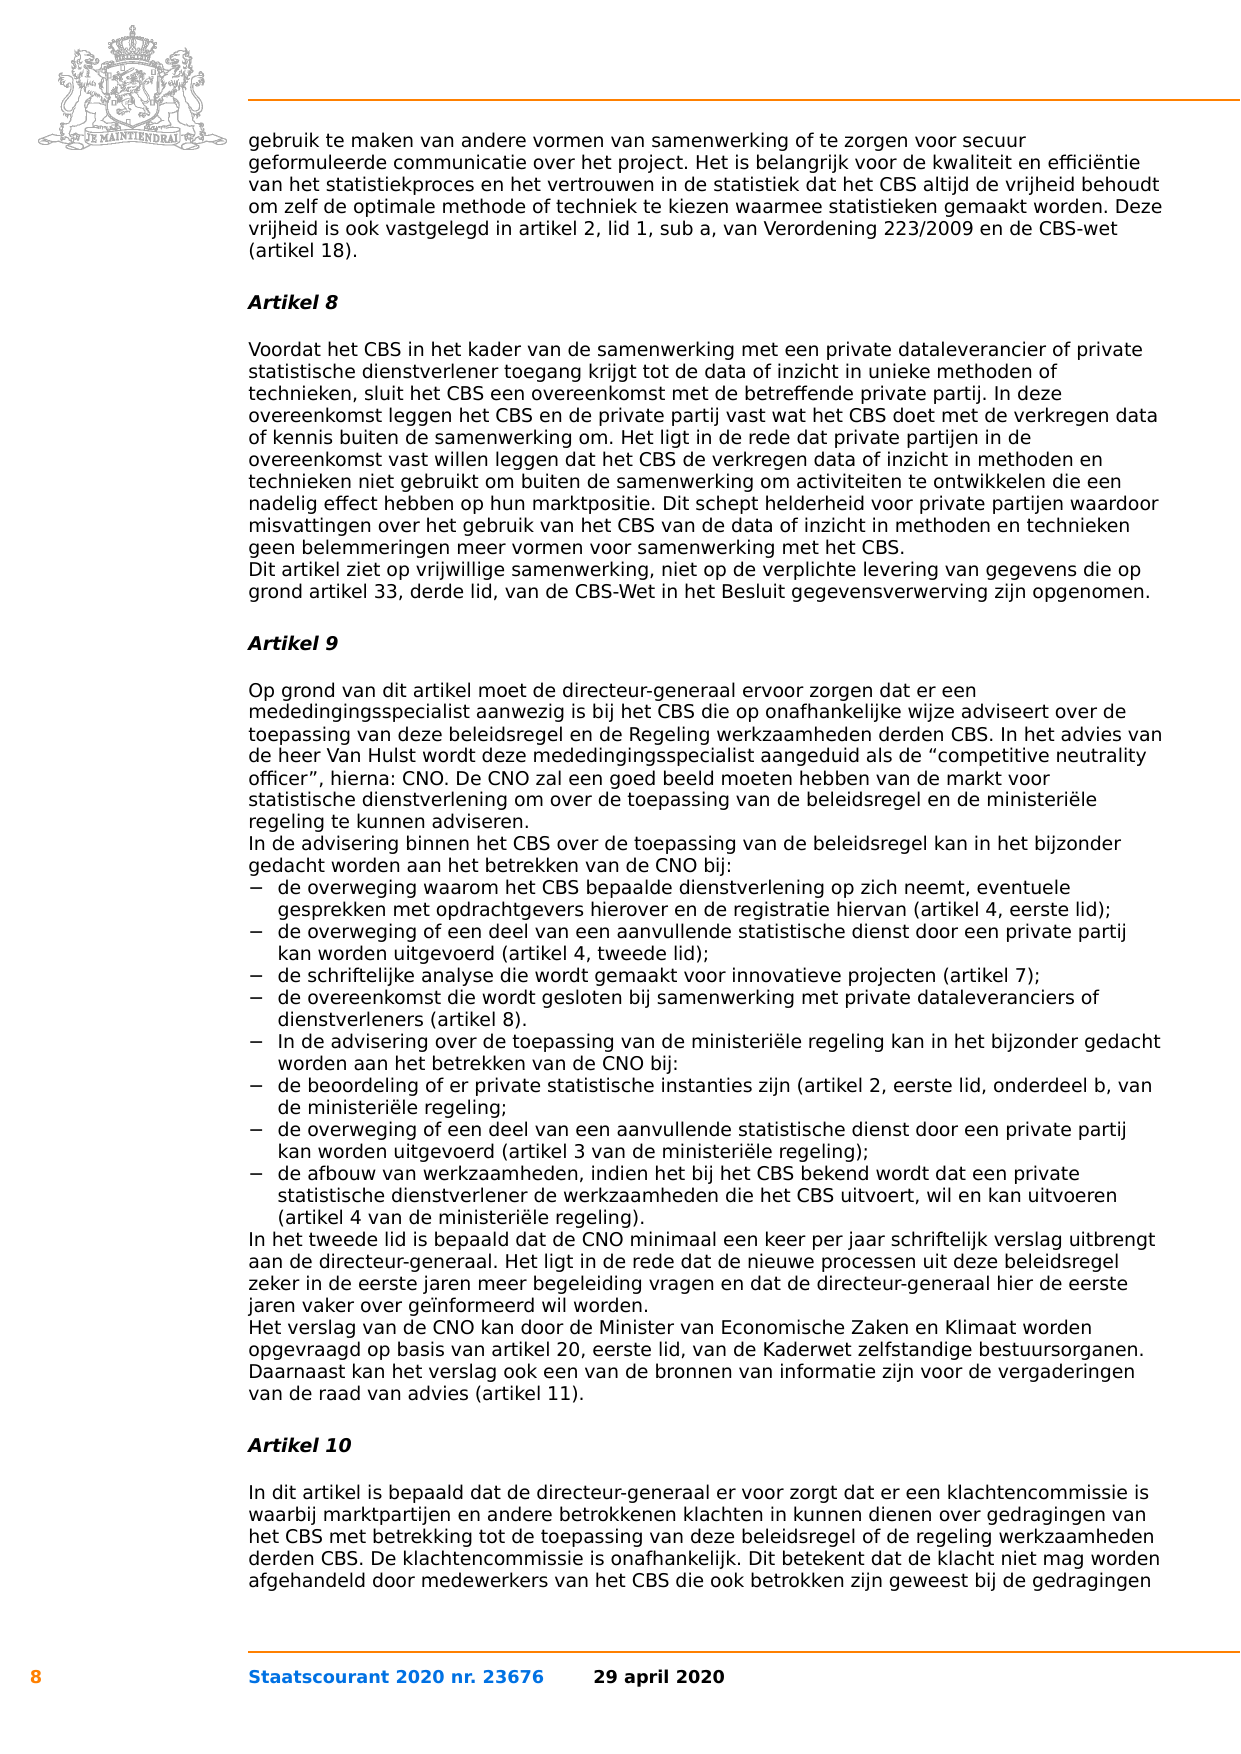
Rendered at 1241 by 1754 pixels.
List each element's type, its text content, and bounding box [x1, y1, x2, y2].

text Dit artikel ziet op vrijwillige samenwerking, niet op de verplichte levering van gegevens die op grond artikel 33, derde lid, van de CBS-Wet in het Besluit gegevensverwerving zijn opgenomen. [248, 558, 1163, 602]
picture [38, 25, 227, 150]
text In de advisering binnen het CBS over de toepassing van de beleidsregel kan in het bijzonder gedacht worden aan het betrekken van de CNO bij: [248, 833, 1163, 877]
text In het tweede lid is bepaald dat de CNO minimaal een keer per jaar schriftelijk verslag uitbrengt aan de directeur-generaal. Het ligt in de rede dat de nieuwe processen uit deze beleidsregel zeker in de eerste jaren meer begeleiding vragen en dat de directeur-generaal hier de eerste jaren vaker over geïnformeerd wil worden. [248, 1229, 1163, 1317]
text − de overeenkomst die wordt gesloten bij samenwerking met private dataleveranciers of dienstverleners (artikel 8). [248, 987, 1163, 1031]
text − de overweging of een deel van een aanvullende statistische dienst door een private partij kan worden uitgevoerd (artikel 4, tweede lid); [248, 921, 1163, 965]
text − de overweging of een deel van een aanvullende statistische dienst door een private partij kan worden uitgevoerd (artikel 3 van de ministeriële regeling); [248, 1119, 1163, 1163]
text − de overweging waarom het CBS bepaalde dienstverlening op zich neemt, eventuele gesprekken met opdrachtgevers hierover en de registratie hiervan (artikel 4, eerste lid); [248, 877, 1163, 921]
text − In de advisering over de toepassing van de ministeriële regeling kan in het bijzonder gedacht worden aan het betrekken van de CNO bij: [248, 1031, 1163, 1075]
text gebruik te maken van andere vormen van samenwerking of te zorgen voor secuur geformuleerde communicatie over het project. Het is belangrijk voor de kwaliteit en efficiëntie van het statistiekproces en het vertrouwen in de statistiek dat het CBS altijd de vrijheid behoudt om zelf de optimale methode of techniek te kiezen waarmee statistieken gemaakt worden. Deze vrijheid is ook vastgelegd in artikel 2, lid 1, sub a, van Verordening 223/2009 en de CBS-wet (artikel 18). [248, 130, 1163, 262]
subtitle Artikel 8 [248, 292, 1163, 314]
subtitle Artikel 9 [248, 632, 1163, 654]
text Op grond van dit artikel moet de directeur-generaal ervoor zorgen dat er een mededingingsspecialist aanwezig is bij het CBS die op onafhankelijke wijze adviseert over de toepassing van deze beleidsregel en de Regeling werkzaamheden derden CBS. In het advies van de heer Van Hulst wordt deze mededingingsspecialist aangeduid als de “competitive neutrality officer”, hierna: CNO. De CNO zal een goed beeld moeten hebben van de markt voor statistische dienstverlening om over de toepassing van de beleidsregel en de ministeriële regeling te kunnen adviseren. [248, 679, 1163, 833]
text − de beoordeling of er private statistische instanties zijn (artikel 2, eerste lid, onderdeel b, van de ministeriële regeling; [248, 1075, 1163, 1119]
text In dit artikel is bepaald dat de directeur-generaal er voor zorgt dat er een klachtencommissie is waarbij marktpartijen en andere betrokkenen klachten in kunnen dienen over gedragingen van het CBS met betrekking tot de toepassing van deze beleidsregel of de regeling werkzaamheden derden CBS. De klachtencommissie is onafhankelijk. Dit betekent dat de klacht niet mag worden afgehandeld door medewerkers van het CBS die ook betrokken zijn geweest bij de gedragingen [248, 1482, 1163, 1592]
text Het verslag van de CNO kan door de Minister van Economische Zaken en Klimaat worden opgevraagd op basis van artikel 20, eerste lid, van de Kaderwet zelfstandige bestuursorganen. Daarnaast kan het verslag ook een van de bronnen van informatie zijn voor de vergaderingen van de raad van advies (artikel 11). [248, 1317, 1163, 1405]
text − de afbouw van werkzaamheden, indien het bij het CBS bekend wordt dat een private statistische dienstverlener de werkzaamheden die het CBS uitvoert, wil en kan uitvoeren (artikel 4 van de ministeriële regeling). [248, 1163, 1163, 1229]
text Voordat het CBS in het kader van de samenwerking met een private dataleverancier of private statistische dienstverlener toegang krijgt tot de data of inzicht in unieke methoden of technieken, sluit het CBS een overeenkomst met de betreffende private partij. In deze overeenkomst leggen het CBS en de private partij vast wat het CBS doet met de verkregen data of kennis buiten de samenwerking om. Het ligt in de rede dat private partijen in de overeenkomst vast willen leggen dat het CBS de verkregen data of inzicht in methoden en technieken niet gebruikt om buiten de samenwerking om activiteiten te ontwikkelen die een nadelig effect hebben op hun marktpositie. Dit schept helderheid voor private partijen waardoor misvattingen over het gebruik van het CBS van de data of inzicht in methoden en technieken geen belemmeringen meer vormen voor samenwerking met het CBS. [248, 339, 1163, 558]
subtitle Artikel 10 [248, 1435, 1163, 1457]
text − de schriftelijke analyse die wordt gemaakt voor innovatieve projecten (artikel 7); [248, 965, 1163, 987]
